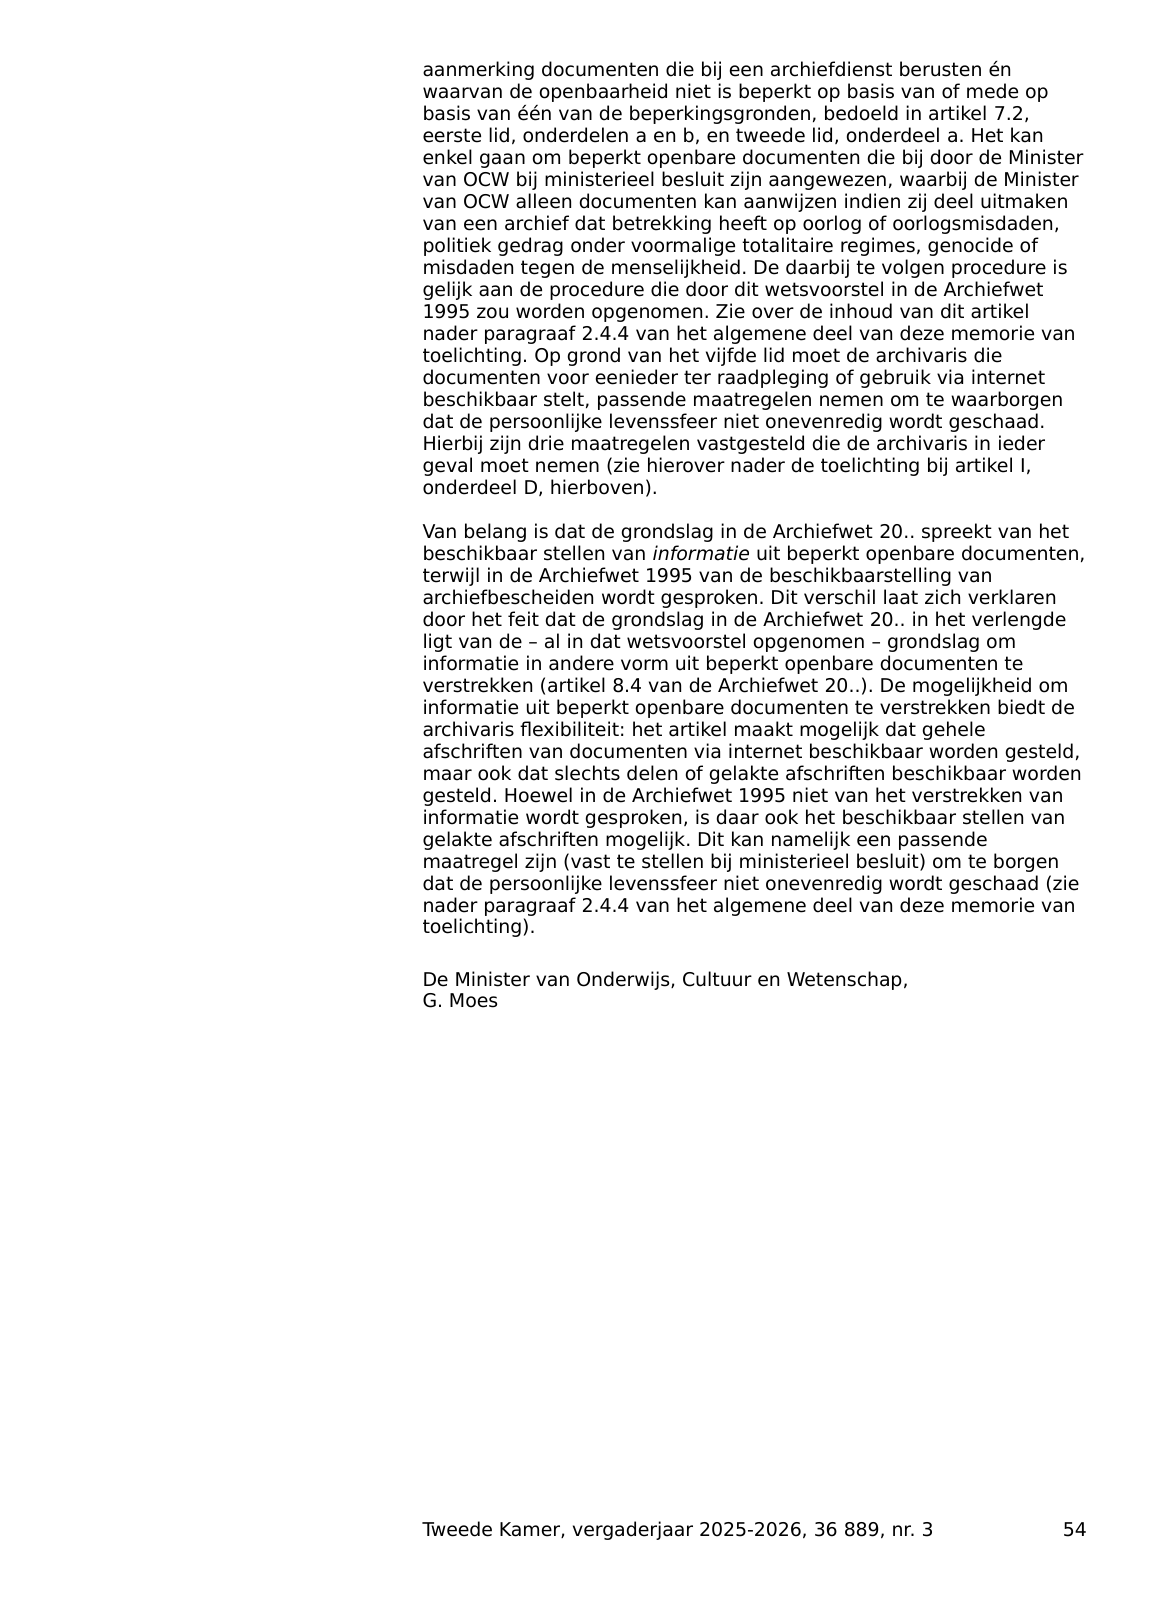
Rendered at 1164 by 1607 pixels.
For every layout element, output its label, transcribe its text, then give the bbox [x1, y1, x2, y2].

text aanmerking documenten die bij een archiefdienst berusten én waarvan de openbaarheid niet is beperkt op basis van of mede op basis van één van de beperkingsgronden, bedoeld in artikel 7.2, eerste lid, onderdelen a en b, en tweede lid, onderdeel a. Het kan enkel gaan om beperkt openbare documenten die bij door de Minister van OCW bij ministerieel besluit zijn aangewezen, waarbij de Minister van OCW alleen documenten kan aanwijzen indien zij deel uitmaken van een archief dat betrekking heeft op oorlog of oorlogsmisdaden, politiek gedrag onder voormalige totalitaire regimes, genocide of misdaden tegen de menselijkheid. De daarbij te volgen procedure is gelijk aan de procedure die door dit wetsvoorstel in de Archiefwet 1995 zou worden opgenomen. Zie over de inhoud van dit artikel nader paragraaf 2.4.4 van het algemene deel van deze memorie van toelichting. Op grond van het vijfde lid moet de archivaris die documenten voor eenieder ter raadpleging of gebruik via internet beschikbaar stelt, passende maatregelen nemen om te waarborgen dat de persoonlijke levenssfeer niet onevenredig wordt geschaad. Hierbij zijn drie maatregelen vastgesteld die de archivaris in ieder geval moet nemen (zie hierover nader de toelichting bij artikel I, onderdeel D, hierboven). [422, 59, 1087, 499]
text De Minister van Onderwijs, Cultuur en Wetenschap, G. Moes [422, 968, 1087, 1012]
text Van belang is dat de grondslag in de Archiefwet 20.. spreekt van het beschikbaar stellen van informatie uit beperkt openbare documenten, terwijl in de Archiefwet 1995 van de beschikbaarstelling van archiefbescheiden wordt gesproken. Dit verschil laat zich verklaren door het feit dat de grondslag in de Archiefwet 20.. in het verlengde ligt van de – al in dat wetsvoorstel opgenomen – grondslag om informatie in andere vorm uit beperkt openbare documenten te verstrekken (artikel 8.4 van de Archiefwet 20..). De mogelijkheid om informatie uit beperkt openbare documenten te verstrekken biedt de archivaris flexibiliteit: het artikel maakt mogelijk dat gehele afschriften van documenten via internet beschikbaar worden gesteld, maar ook dat slechts delen of gelakte afschriften beschikbaar worden gesteld. Hoewel in de Archiefwet 1995 niet van het verstrekken van informatie wordt gesproken, is daar ook het beschikbaar stellen van gelakte afschriften mogelijk. Dit kan namelijk een passende maatregel zijn (vast te stellen bij ministerieel besluit) om te borgen dat de persoonlijke levenssfeer niet onevenredig wordt geschaad (zie nader paragraaf 2.4.4 van het algemene deel van deze memorie van toelichting). [422, 521, 1087, 938]
